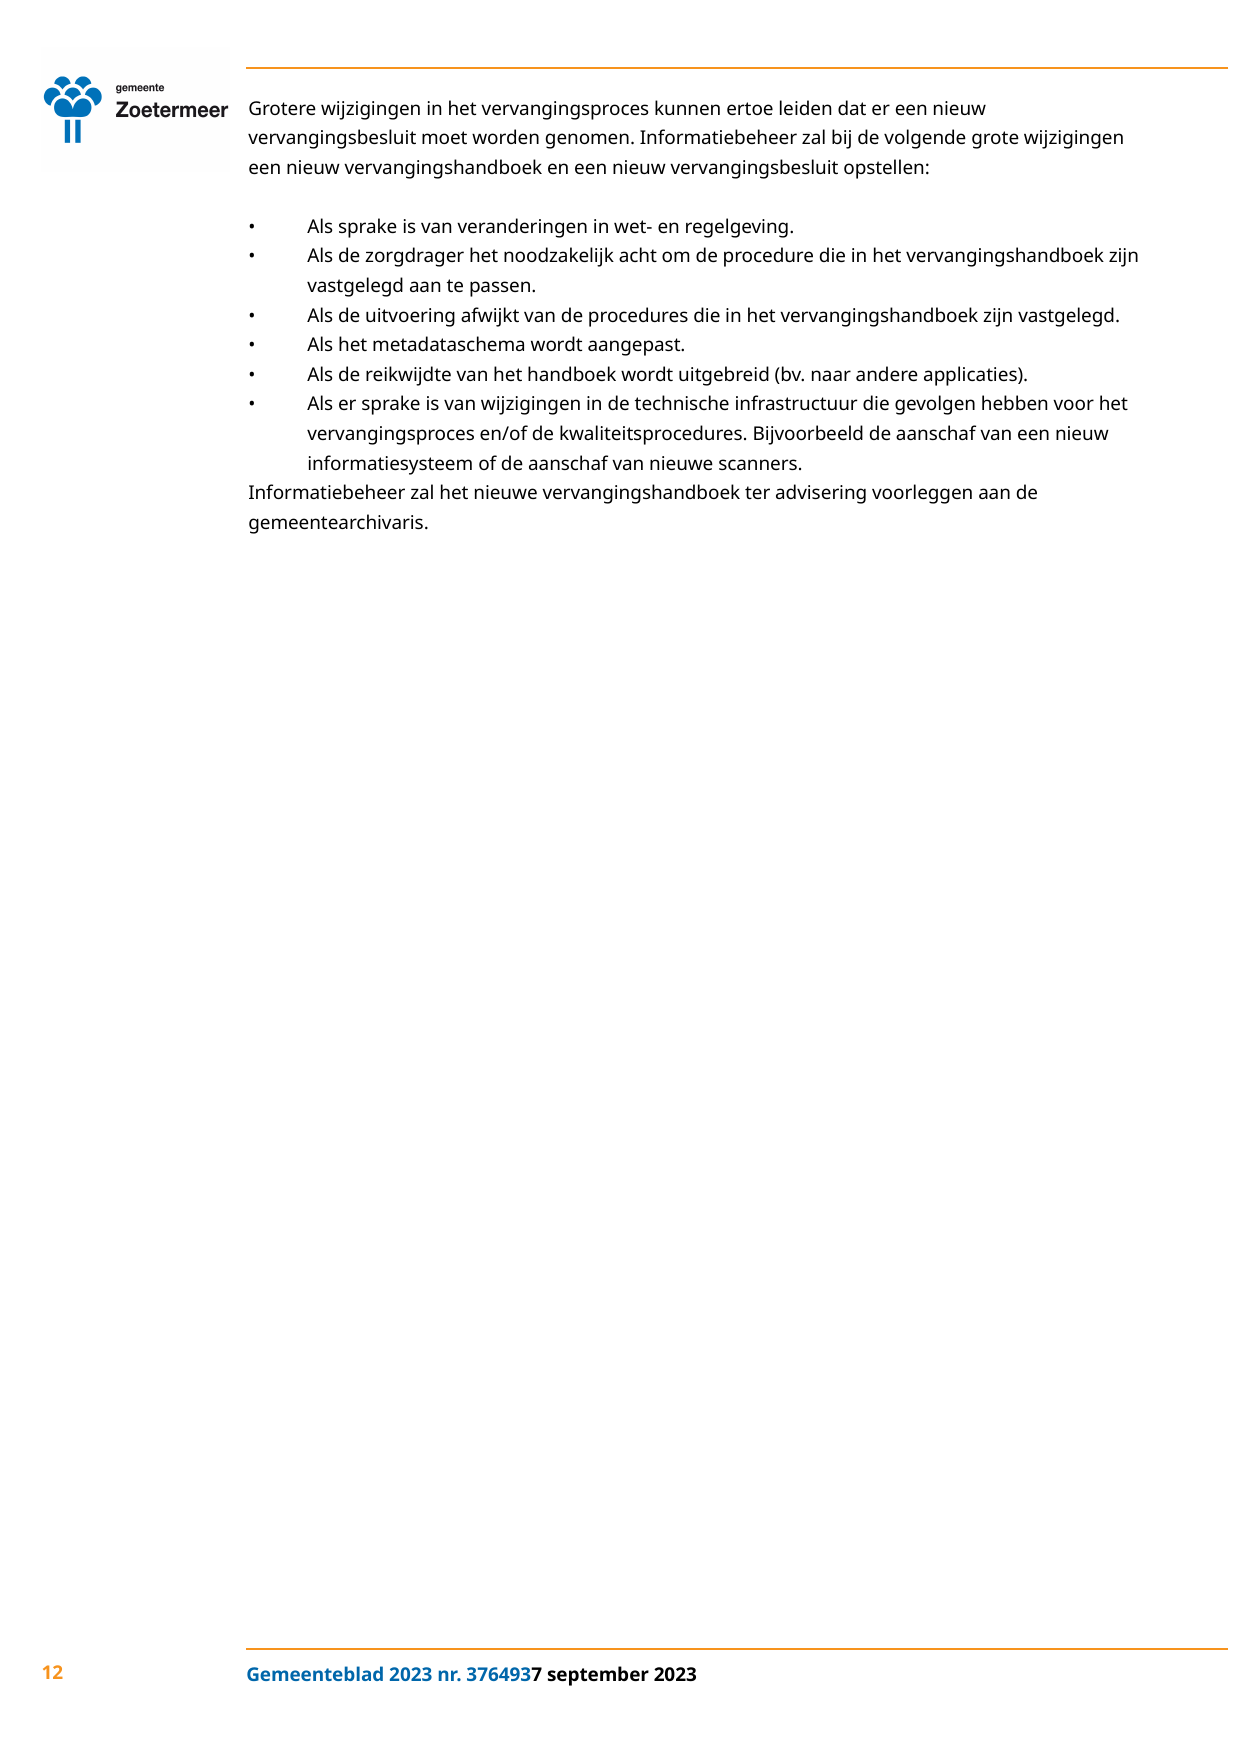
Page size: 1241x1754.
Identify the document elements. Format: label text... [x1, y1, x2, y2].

list Als de uitvoering afwijkt van de procedures die in het vervangingshandboek zijn vastgelegd. [248, 302, 1152, 328]
picture [41, 47, 231, 172]
list Als het metadataschema wordt aangepast. [248, 331, 1152, 357]
list Als sprake is van veranderingen in wet- en regelgeving. [248, 213, 1152, 239]
list Als de zorgdrager het noodzakelijk acht om de procedure die in het vervangingshandboek zijn vastgelegd aan te passen. [248, 243, 1152, 298]
text Grotere wijzigingen in het vervangingsproces kunnen ertoe leiden dat er een nieuw vervangingsbesluit moet worden genomen. Informatiebeheer zal bij de volgende grote wijzigingen een nieuw vervangingshandboek en een nieuw vervangingsbesluit opstellen: [248, 95, 1152, 180]
list Als de reikwijdte van het handboek wordt uitgebreid (bv. naar andere applicaties). [248, 361, 1152, 387]
text Informatiebeheer zal het nieuwe vervangingshandboek ter advisering voorleggen aan de gemeentearchivaris. [248, 479, 1152, 535]
list Als er sprake is van wijzigingen in de technische infrastructuur die gevolgen hebben voor het vervangingsproces en/of de kwaliteitsprocedures. Bijvoorbeeld de aanschaf van een nieuw informatiesysteem of de aanschaf van nieuwe scanners. [248, 391, 1152, 476]
